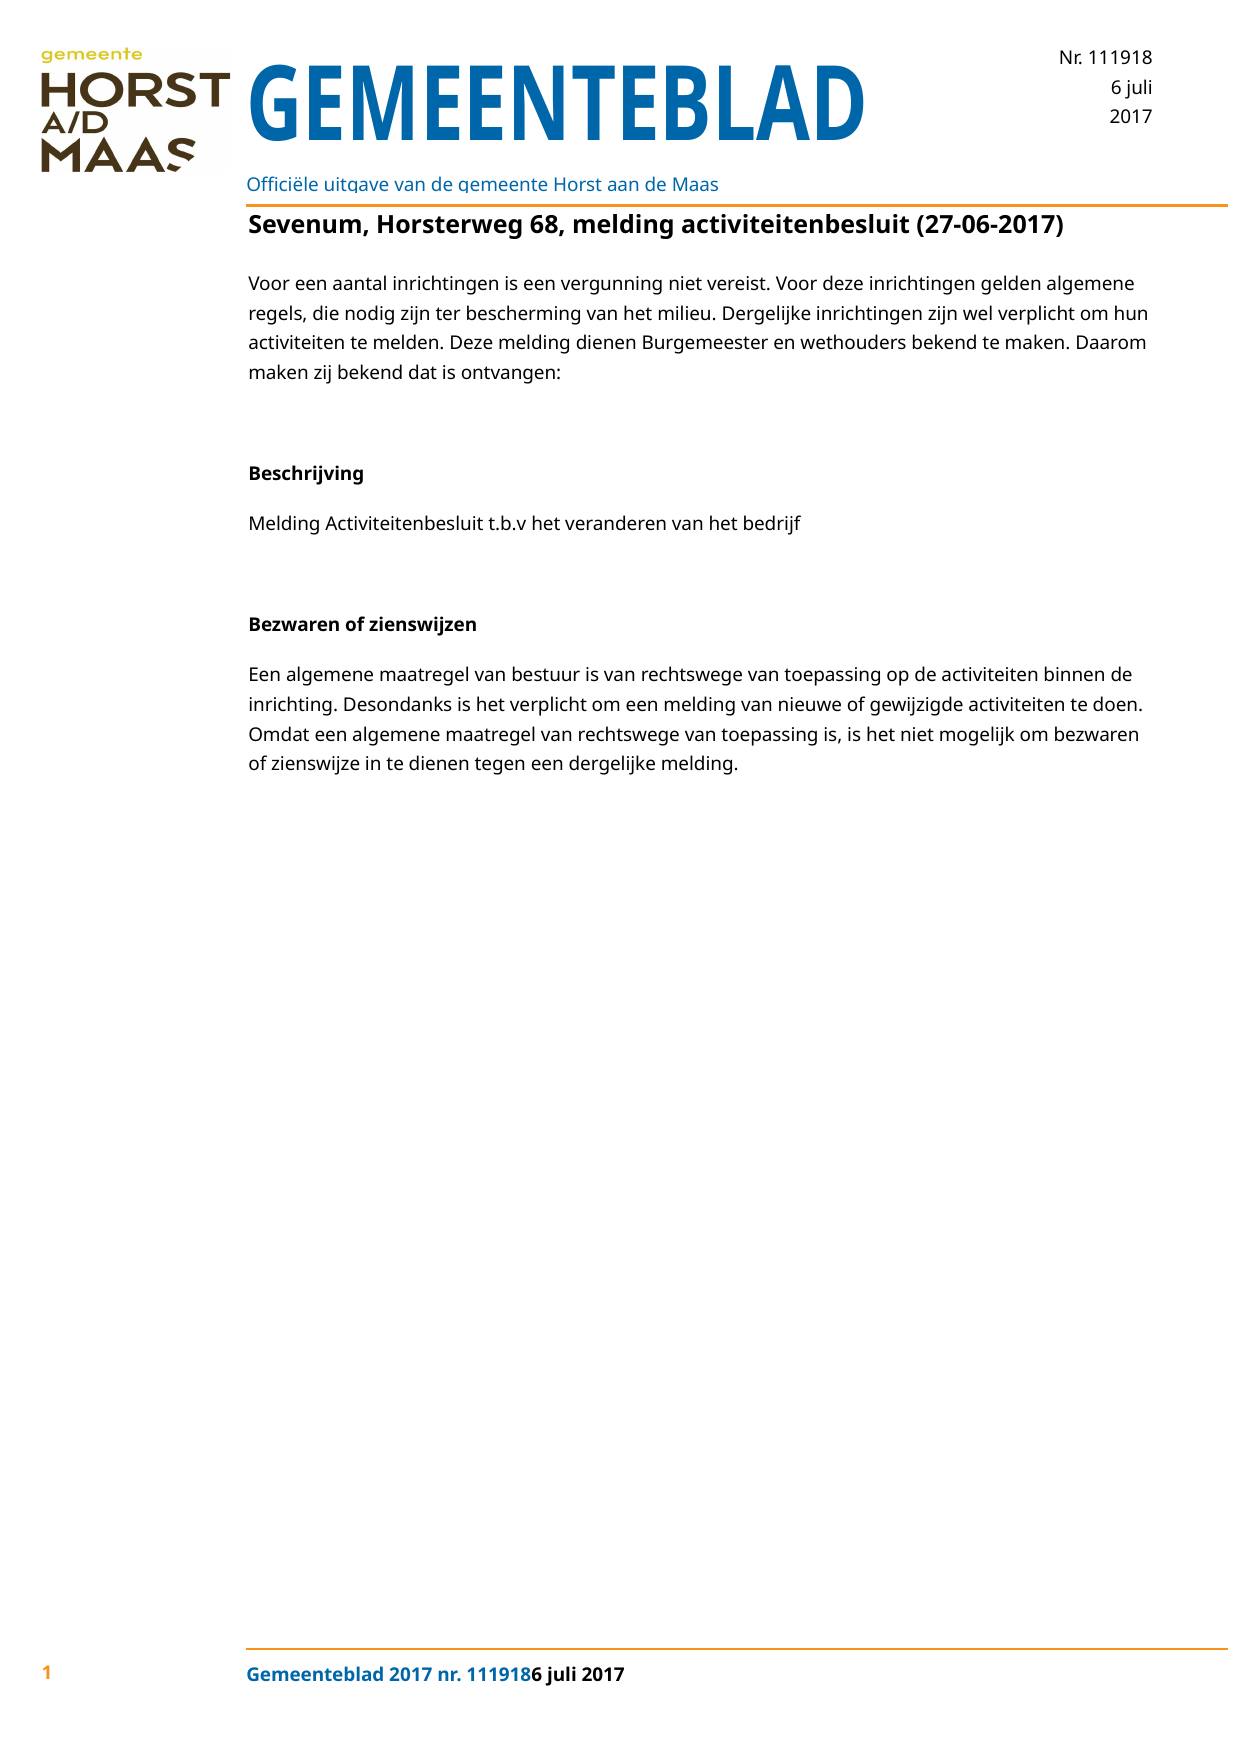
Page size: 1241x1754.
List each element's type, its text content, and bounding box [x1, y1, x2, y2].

text Sevenum, Horsterweg 68, melding activiteitenbesluit (27-06-2017) [248, 207, 1152, 241]
text Melding Activiteitenbesluit t.b.v het veranderen van het bedrijf [248, 510, 1152, 536]
text Bezwaren of zienswijzen [248, 611, 1152, 637]
picture [41, 47, 231, 172]
text Een algemene maatregel van bestuur is van rechtswege van toepassing op de activiteiten binnen de inrichting. Desondanks is het verplicht om een melding van nieuwe of gewijzigde activiteiten te doen. Omdat een algemene maatregel van rechtswege van toepassing is, is het niet mogelijk om bezwaren of zienswijze in te dienen tegen een dergelijke melding. [248, 662, 1152, 776]
text Voor een aantal inrichtingen is een vergunning niet vereist. Voor deze inrichtingen gelden algemene regels, die nodig zijn ter bescherming van het milieu. Dergelijke inrichtingen zijn wel verplicht om hun activiteiten te melden. Deze melding dienen Burgemeester en wethouders bekend te maken. Daarom maken zij bekend dat is ontvangen: [248, 270, 1152, 385]
text Beschrijving [248, 460, 1152, 486]
